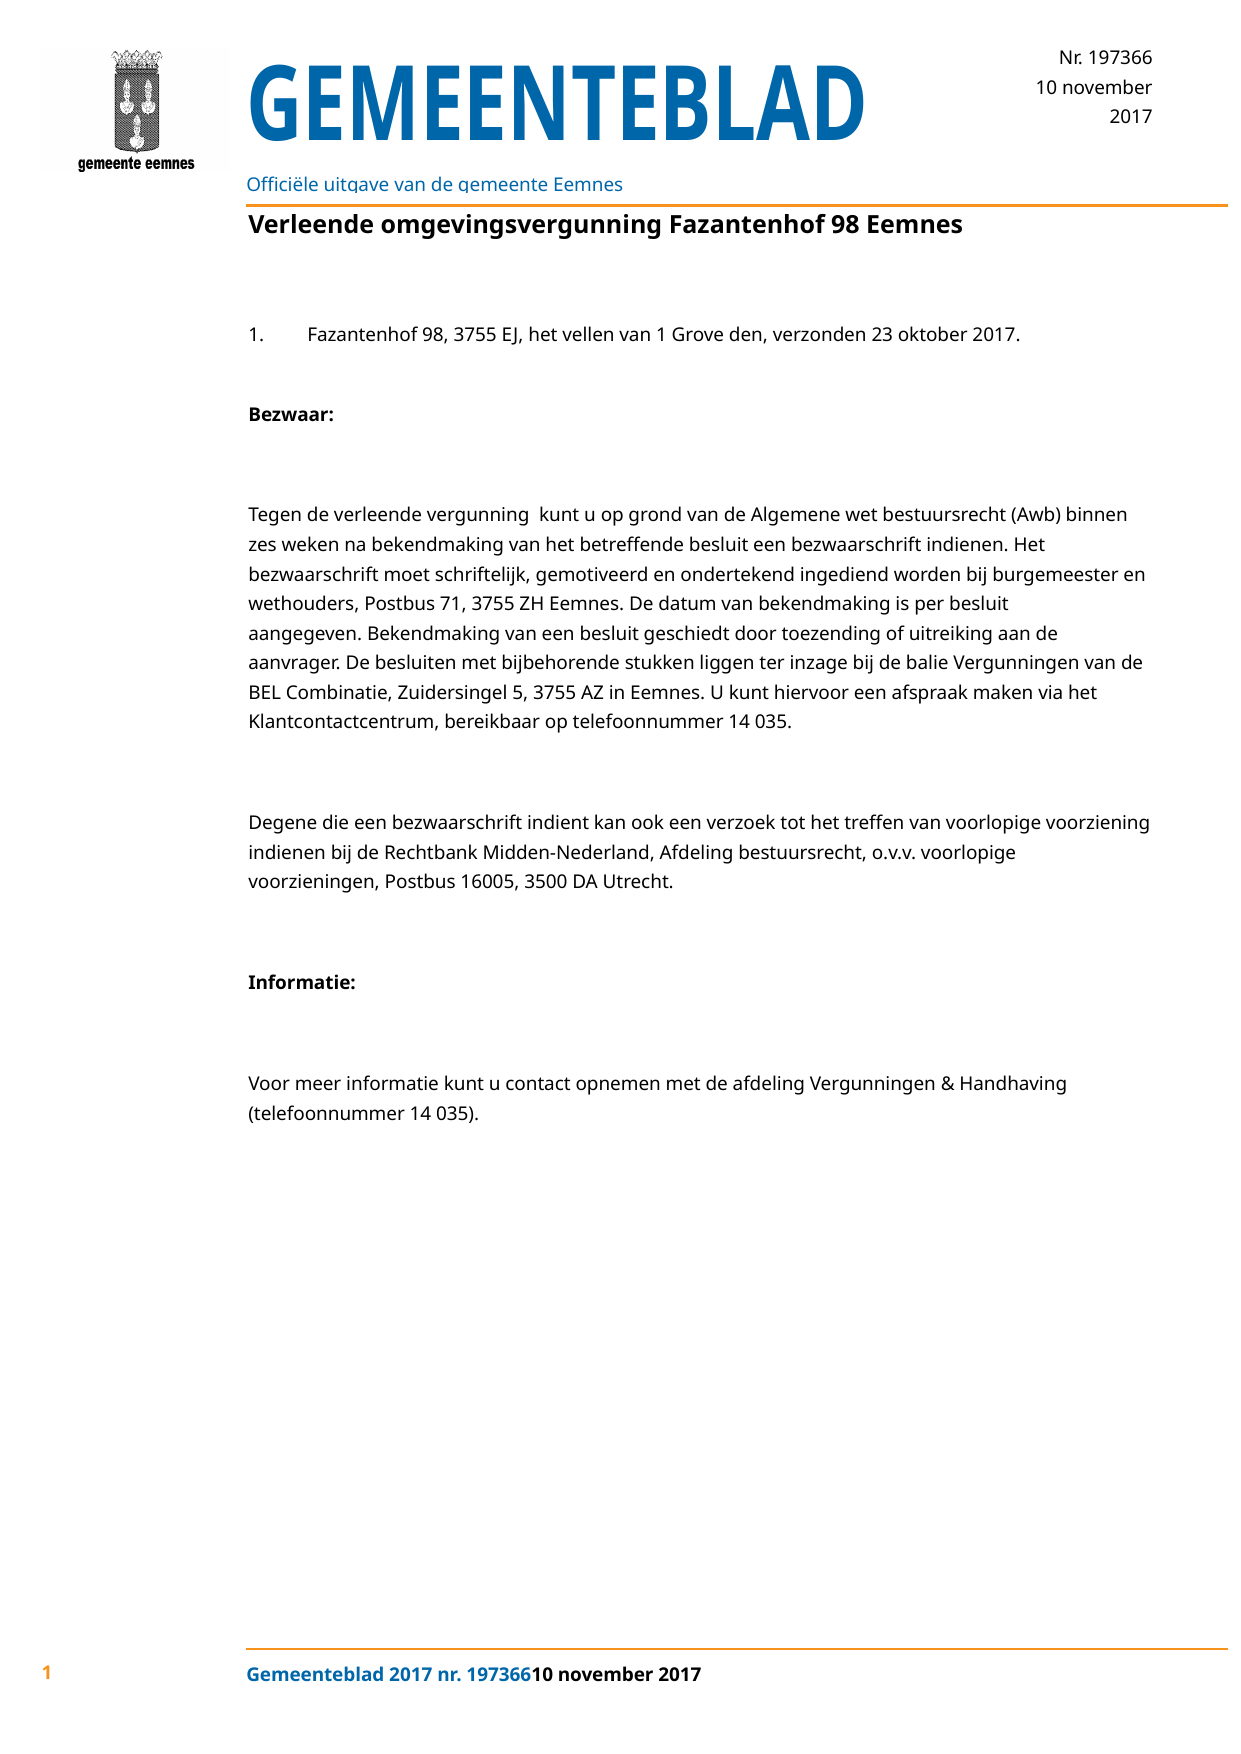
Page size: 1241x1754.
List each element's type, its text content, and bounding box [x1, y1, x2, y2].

list Fazantenhof 98, 3755 EJ, het vellen van 1 Grove den, verzonden 23 oktober 2017. [248, 321, 1152, 346]
text Verleende omgevingsvergunning Fazantenhof 98 Eemnes [248, 207, 1152, 241]
text Informatie: [248, 969, 1152, 995]
text Voor meer informatie kunt u contact opnemen met de afdeling Vergunningen & Handhaving (telefoonnummer 14 035). [248, 1070, 1152, 1126]
picture [41, 47, 231, 172]
text Tegen de verleende vergunning kunt u op grond van de Algemene wet bestuursrecht (Awb) binnen zes weken na bekendmaking van het betreffende besluit een bezwaarschrift indienen. Het bezwaarschrift moet schriftelijk, gemotiveerd en ondertekend ingediend worden bij burgemeester en wethouders, Postbus 71, 3755 ZH Eemnes. De datum van bekendmaking is per besluit aangegeven. Bekendmaking van een besluit geschiedt door toezending of uitreiking aan de aanvrager. De besluiten met bijbehorende stukken liggen ter inzage bij de balie Vergunningen van de BEL Combinatie, Zuidersingel 5, 3755 AZ in Eemnes. U kunt hiervoor een afspraak maken via het Klantcontactcentrum, bereikbaar op telefoonnummer 14 035. [248, 502, 1152, 734]
text Bezwaar: [248, 401, 1152, 426]
text Degene die een bezwaarschrift indient kan ook een verzoek tot het treffen van voorlopige voorziening indienen bij de Rechtbank Midden-Nederland, Afdeling bestuursrecht, o.v.v. voorlopige voorzieningen, Postbus 16005, 3500 DA Utrecht. [248, 809, 1152, 894]
